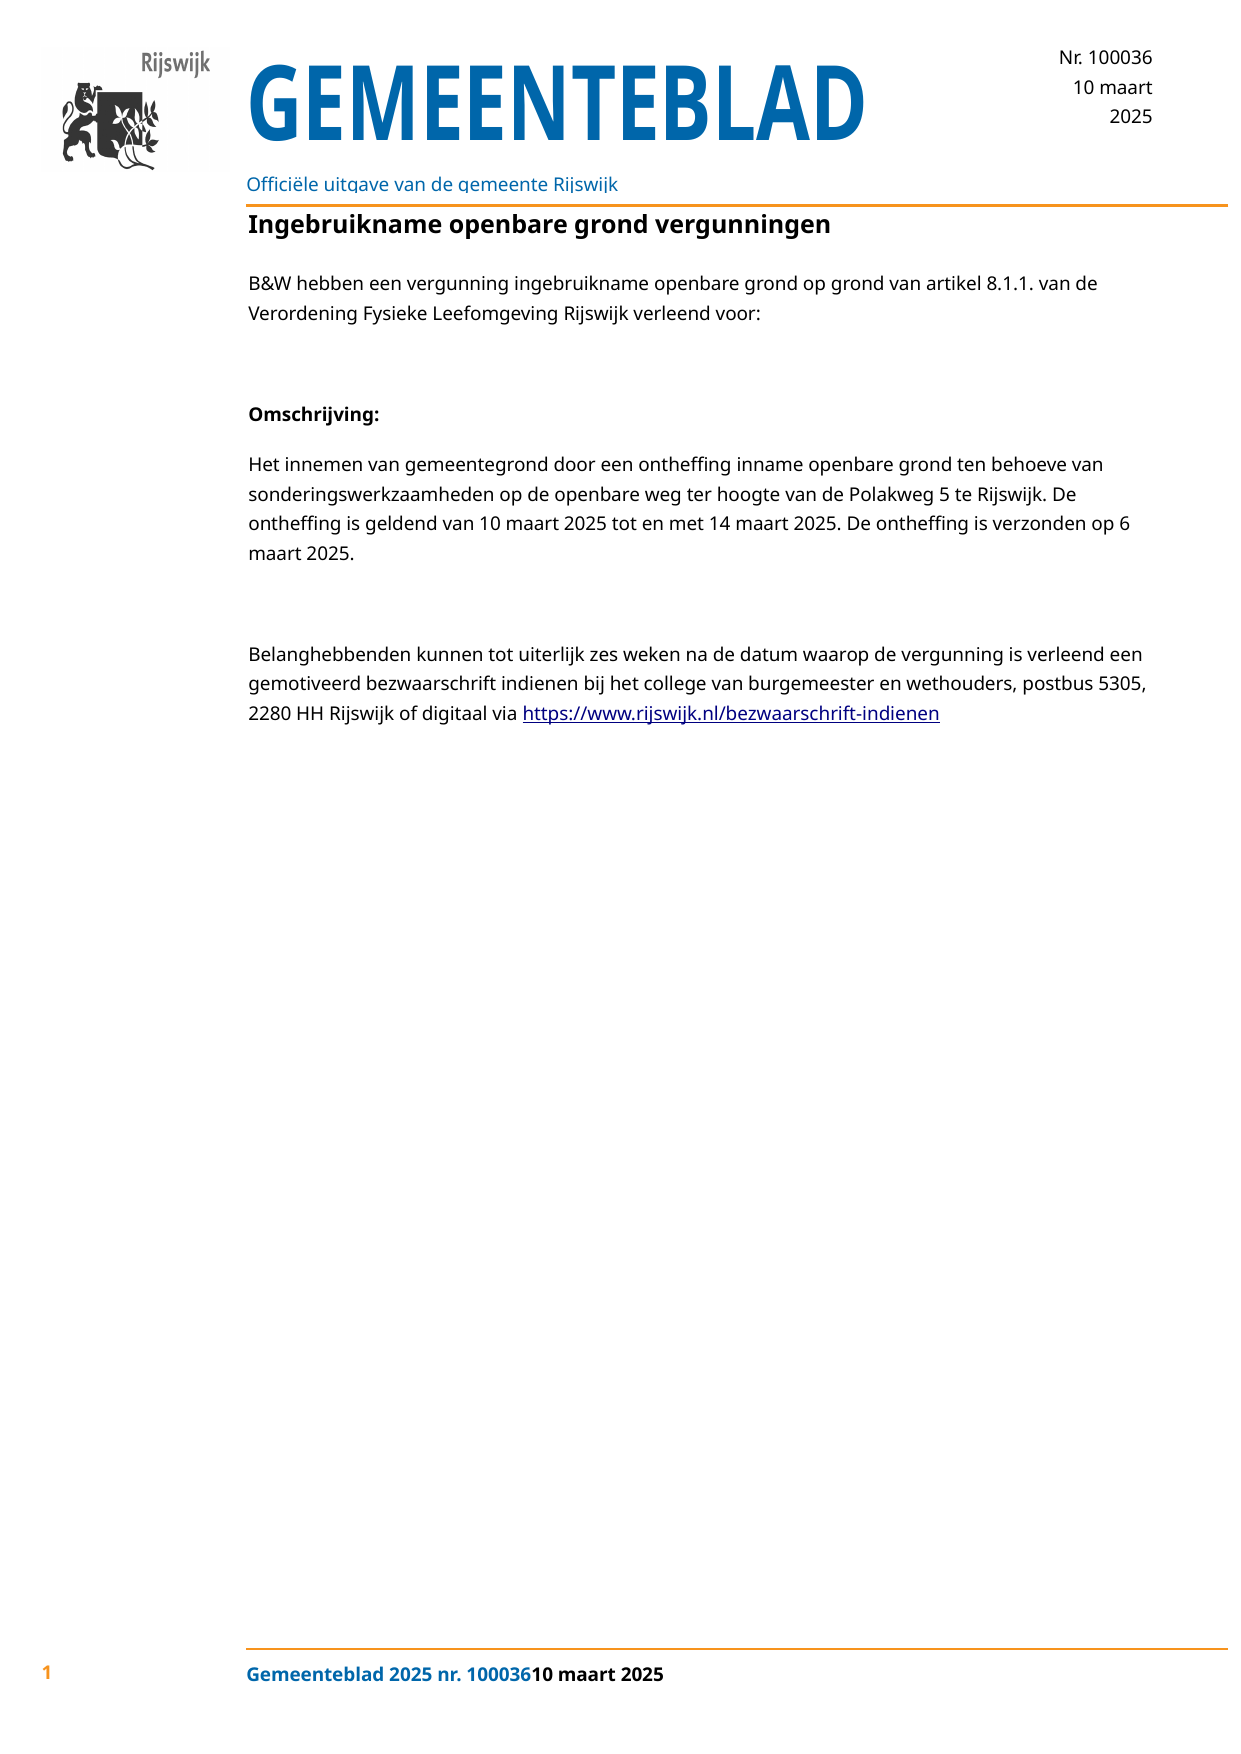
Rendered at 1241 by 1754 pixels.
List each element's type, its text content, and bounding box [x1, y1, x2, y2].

text Belanghebbenden kunnen tot uiterlijk zes weken na de datum waarop de vergunning is verleend een gemotiveerd bezwaarschrift indienen bij het college van burgemeester en wethouders, postbus 5305, 2280 HH Rijswijk of digitaal via https://www.rijswijk.nl/bezwaarschrift-indienen [248, 641, 1152, 726]
picture [41, 47, 231, 172]
text B&W hebben een vergunning ingebruikname openbare grond op grond van artikel 8.1.1. van de Verordening Fysieke Leefomgeving Rijswijk verleend voor: [248, 270, 1152, 326]
text Het innemen van gemeentegrond door een ontheffing inname openbare grond ten behoeve van sonderingswerkzaamheden op de openbare weg ter hoogte van de Polakweg 5 te Rijswijk. De ontheffing is geldend van 10 maart 2025 tot en met 14 maart 2025. De ontheffing is verzonden op 6 maart 2025. [248, 451, 1152, 566]
text Omschrijving: [248, 401, 1152, 426]
text Ingebruikname openbare grond vergunningen [248, 207, 1152, 241]
